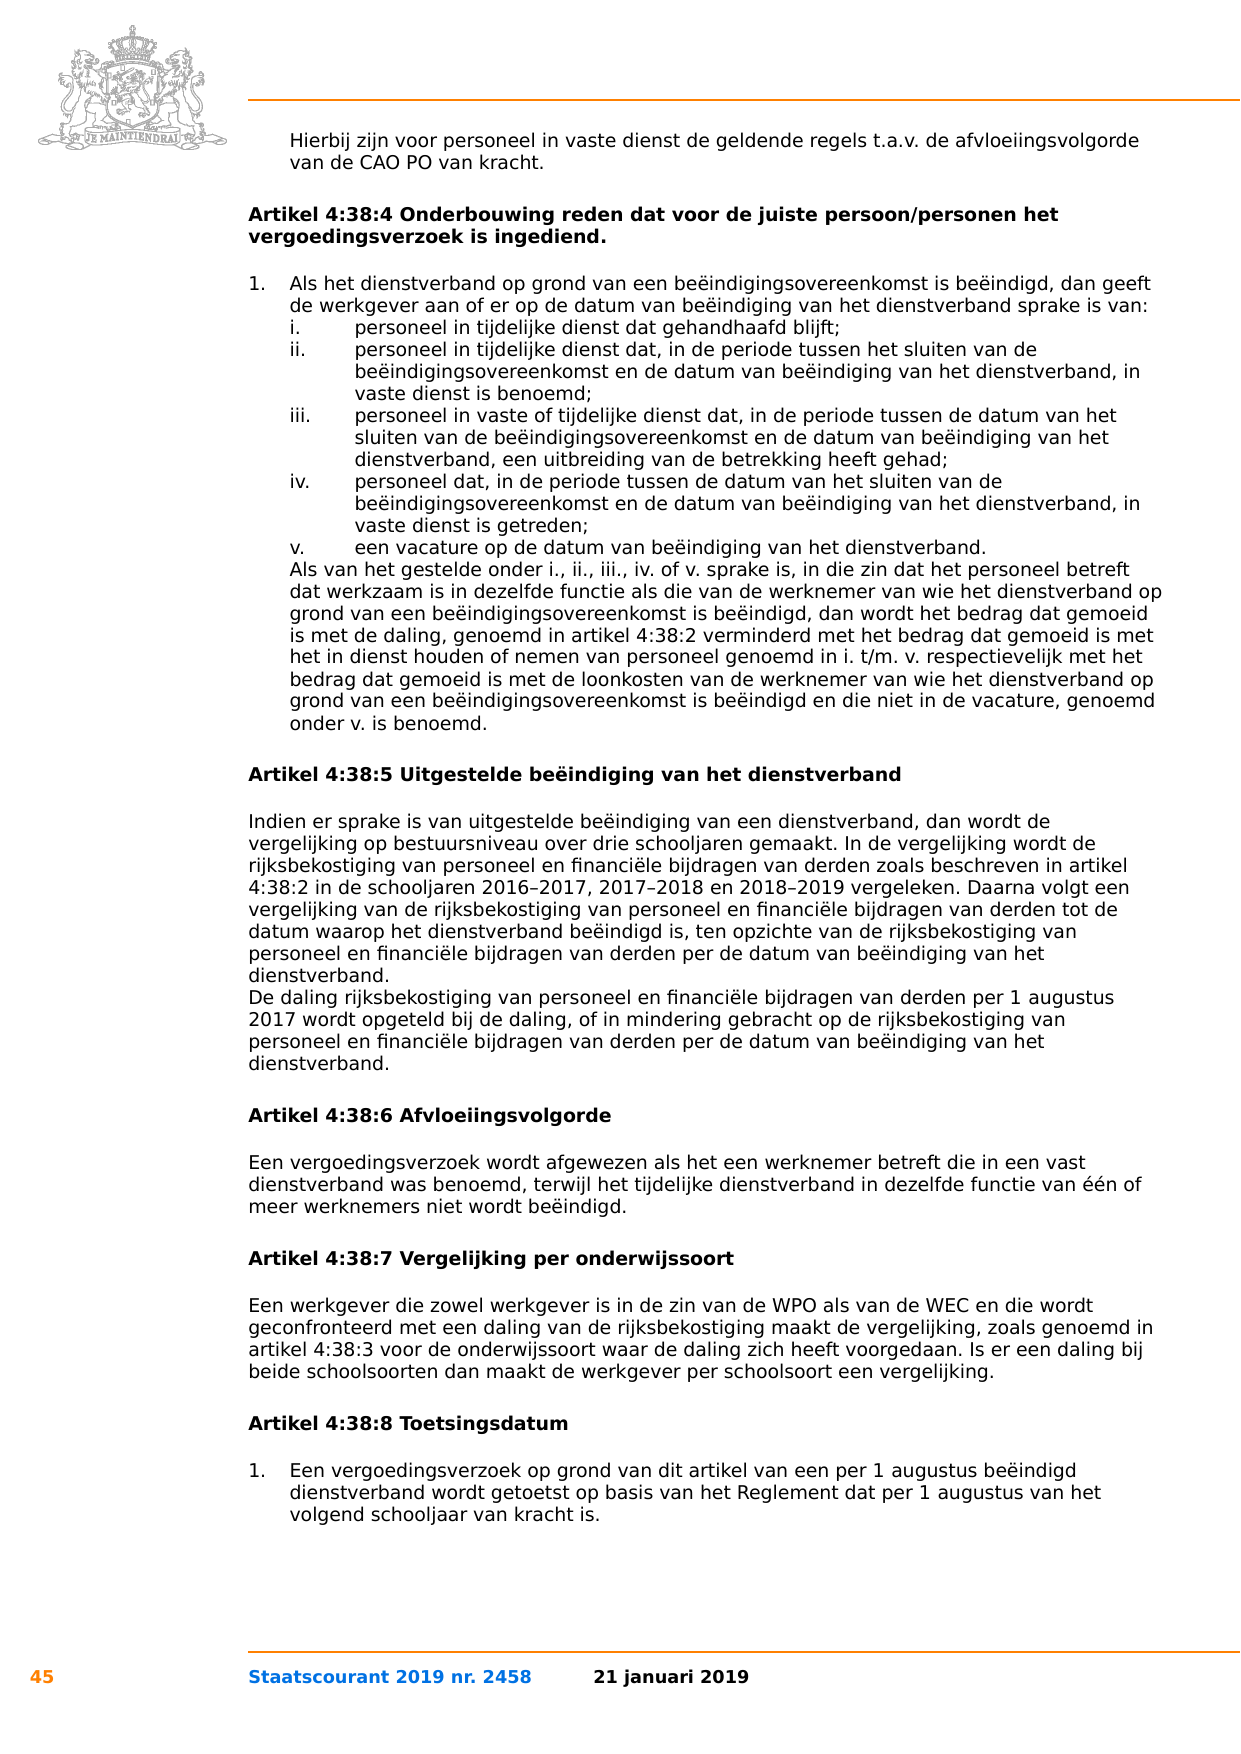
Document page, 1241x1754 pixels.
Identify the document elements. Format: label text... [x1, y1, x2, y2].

subtitle Artikel 4:38:7 Vergelijking per onderwijssoort [248, 1248, 1163, 1270]
text i. personeel in tijdelijke dienst dat gehandhaafd blijft; [289, 317, 1163, 339]
text 1. Als het dienstverband op grond van een beëindigingsovereenkomst is beëindigd, dan geeft de werkgever aan of er op de datum van beëindiging van het dienstverband sprake is van: [248, 273, 1163, 317]
text De daling rijksbekostiging van personeel en financiële bijdragen van derden per 1 augustus 2017 wordt opgeteld bij de daling, of in mindering gebracht op de rijksbekostiging van personeel en financiële bijdragen van derden per de datum van beëindiging van het dienstverband. [248, 987, 1163, 1075]
text Een vergoedingsverzoek wordt afgewezen als het een werknemer betreft die in een vast dienstverband was benoemd, terwijl het tijdelijke dienstverband in dezelfde functie van één of meer werknemers niet wordt beëindigd. [248, 1152, 1163, 1218]
text 1. Een vergoedingsverzoek op grond van dit artikel van een per 1 augustus beëindigd dienstverband wordt getoetst op basis van het Reglement dat per 1 augustus van het volgend schooljaar van kracht is. [248, 1460, 1163, 1526]
text v. een vacature op de datum van beëindiging van het dienstverband. [289, 537, 1163, 558]
text Hierbij zijn voor personeel in vaste dienst de geldende regels t.a.v. de afvloeiingsvolgorde van de CAO PO van kracht. [289, 130, 1163, 174]
picture [38, 25, 227, 150]
text Als van het gestelde onder i., ii., iii., iv. of v. sprake is, in die zin dat het personeel betreft dat werkzaam is in dezelfde functie als die van de werknemer van wie het dienstverband op grond van een beëindigingsovereenkomst is beëindigd, dan wordt het bedrag dat gemoeid is met de daling, genoemd in artikel 4:38:2 verminderd met het bedrag dat gemoeid is met het in dienst houden of nemen van personeel genoemd in i. t/m. v. respectievelijk met het bedrag dat gemoeid is met de loonkosten van de werknemer van wie het dienstverband op grond van een beëindigingsovereenkomst is beëindigd en die niet in de vacature, genoemd onder v. is benoemd. [289, 558, 1163, 734]
subtitle Artikel 4:38:5 Uitgestelde beëindiging van het dienstverband [248, 764, 1163, 786]
text Indien er sprake is van uitgestelde beëindiging van een dienstverband, dan wordt de vergelijking op bestuursniveau over drie schooljaren gemaakt. In de vergelijking wordt de rijksbekostiging van personeel en financiële bijdragen van derden zoals beschreven in artikel 4:38:2 in de schooljaren 2016–2017, 2017–2018 en 2018–2019 vergeleken. Daarna volgt een vergelijking van de rijksbekostiging van personeel en financiële bijdragen van derden tot de datum waarop het dienstverband beëindigd is, ten opzichte van de rijksbekostiging van personeel en financiële bijdragen van derden per de datum van beëindiging van het dienstverband. [248, 811, 1163, 987]
text ii. personeel in tijdelijke dienst dat, in de periode tussen het sluiten van de beëindigingsovereenkomst en de datum van beëindiging van het dienstverband, in vaste dienst is benoemd; [289, 339, 1163, 405]
subtitle Artikel 4:38:6 Afvloeiingsvolgorde [248, 1105, 1163, 1127]
text iii. personeel in vaste of tijdelijke dienst dat, in de periode tussen de datum van het sluiten van de beëindigingsovereenkomst en de datum van beëindiging van het dienstverband, een uitbreiding van de betrekking heeft gehad; [289, 405, 1163, 471]
text Een werkgever die zowel werkgever is in de zin van de WPO als van de WEC en die wordt geconfronteerd met een daling van de rijksbekostiging maakt de vergelijking, zoals genoemd in artikel 4:38:3 voor de onderwijssoort waar de daling zich heeft voorgedaan. Is er een daling bij beide schoolsoorten dan maakt de werkgever per schoolsoort een vergelijking. [248, 1295, 1163, 1383]
subtitle Artikel 4:38:8 Toetsingsdatum [248, 1413, 1163, 1435]
subtitle Artikel 4:38:4 Onderbouwing reden dat voor de juiste persoon/personen het vergoedingsverzoek is ingediend. [248, 204, 1163, 248]
text iv. personeel dat, in de periode tussen de datum van het sluiten van de beëindigingsovereenkomst en de datum van beëindiging van het dienstverband, in vaste dienst is getreden; [289, 471, 1163, 537]
